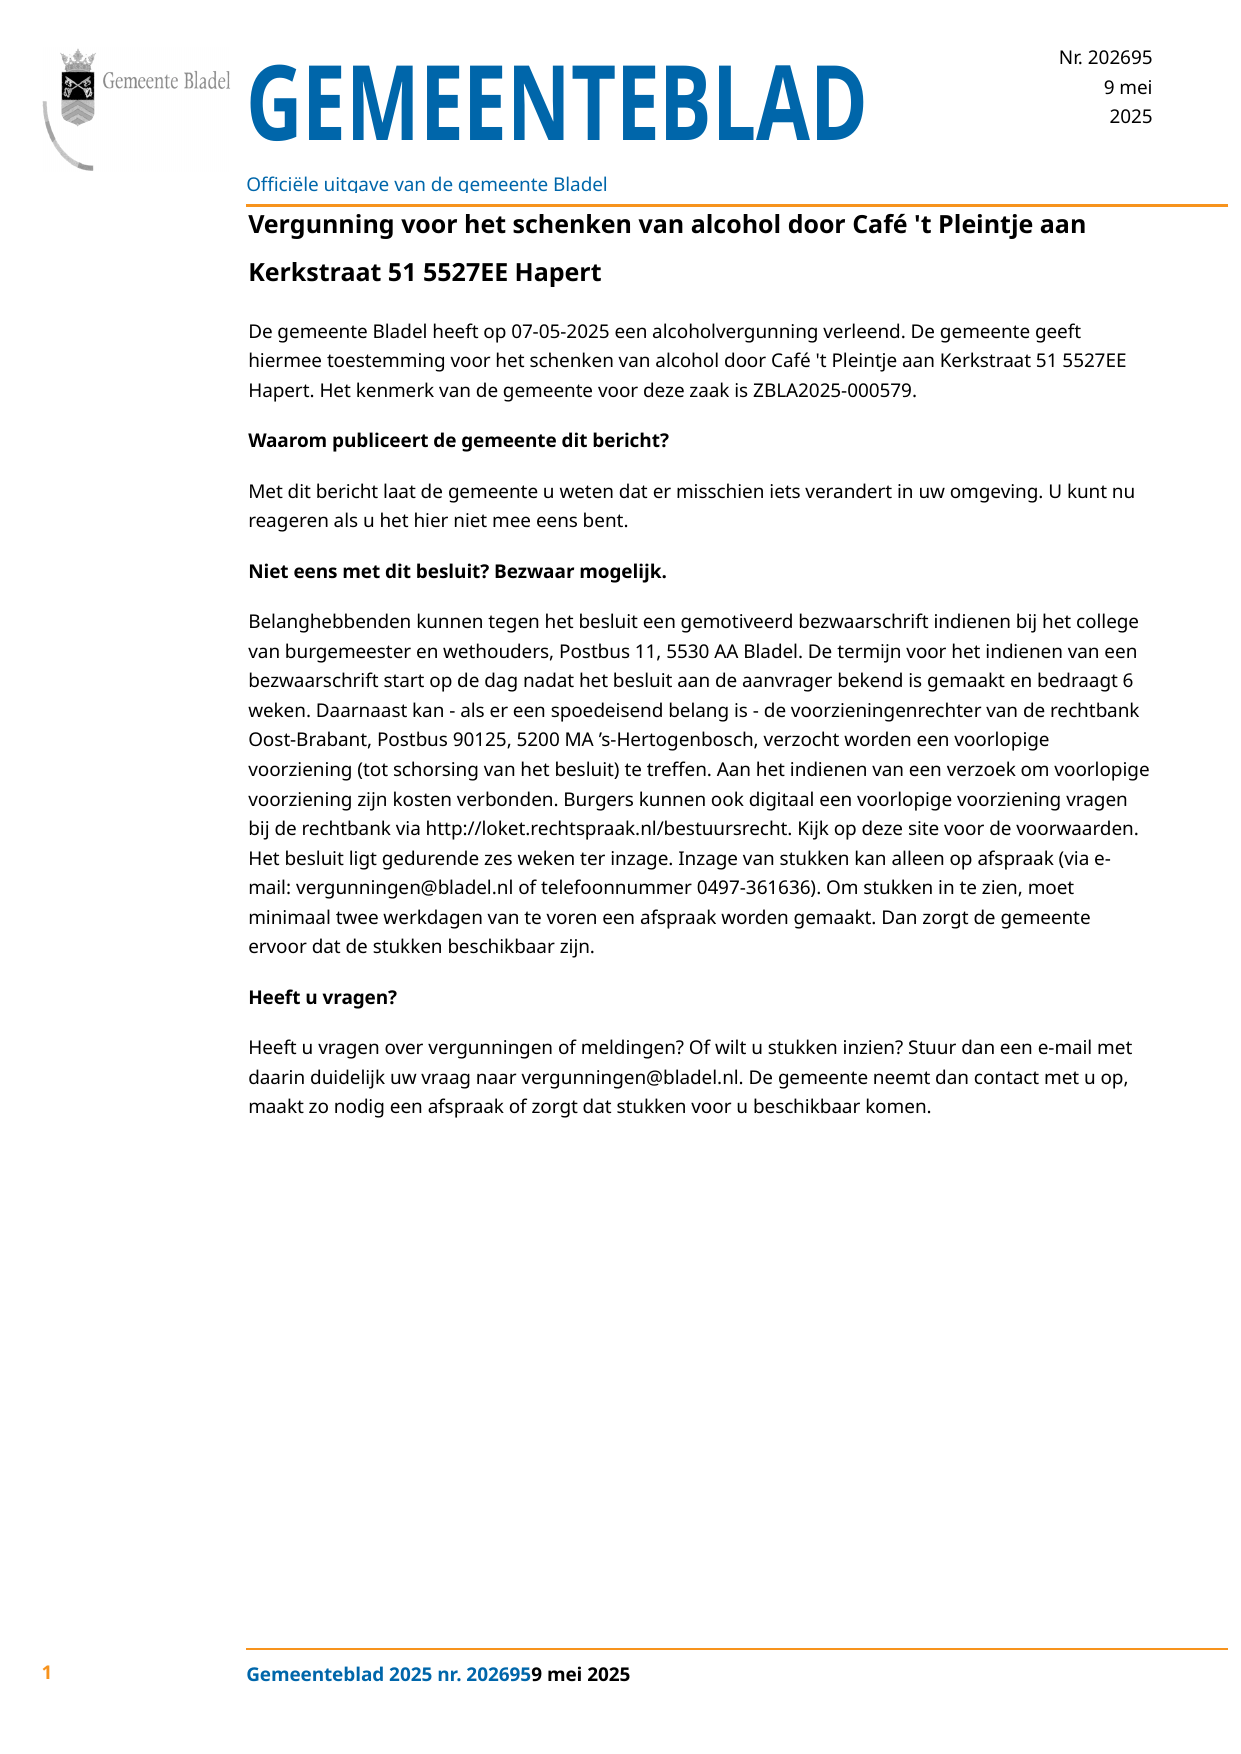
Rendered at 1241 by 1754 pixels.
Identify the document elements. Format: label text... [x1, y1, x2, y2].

text Belanghebbenden kunnen tegen het besluit een gemotiveerd bezwaarschrift indienen bij het college van burgemeester en wethouders, Postbus 11, 5530 AA Bladel. De termijn voor het indienen van een bezwaarschrift start op de dag nadat het besluit aan de aanvrager bekend is gemaakt en bedraagt 6 weken. Daarnaast kan - als er een spoedeisend belang is - de voorzieningenrechter van de rechtbank Oost-Brabant, Postbus 90125, 5200 MA ’s-Hertogenbosch, verzocht worden een voorlopige voorziening (tot schorsing van het besluit) te treffen. Aan het indienen van een verzoek om voorlopige voorziening zijn kosten verbonden. Burgers kunnen ook digitaal een voorlopige voorziening vragen bij de rechtbank via http://loket.rechtspraak.nl/bestuursrecht. Kijk op deze site voor de voorwaarden. Het besluit ligt gedurende zes weken ter inzage. Inzage van stukken kan alleen op afspraak (via e-mail: vergunningen@bladel.nl of telefoonnummer 0497-361636). Om stukken in te zien, moet minimaal twee werkdagen van te voren een afspraak worden gemaakt. Dan zorgt de gemeente ervoor dat de stukken beschikbaar zijn. [248, 608, 1152, 959]
text De gemeente Bladel heeft op 07-05-2025 een alcoholvergunning verleend. De gemeente geeft hiermee toestemming voor het schenken van alcohol door Café 't Pleintje aan Kerkstraat 51 5527EE Hapert. Het kenmerk van de gemeente voor deze zaak is ZBLA2025-000579. [248, 318, 1152, 403]
text Vergunning voor het schenken van alcohol door Café 't Pleintje aan Kerkstraat 51 5527EE Hapert [248, 207, 1152, 288]
text Met dit bericht laat de gemeente u weten dat er misschien iets verandert in uw omgeving. U kunt nu reageren als u het hier niet mee eens bent. [248, 478, 1152, 533]
text Heeft u vragen over vergunningen of meldingen? Of wilt u stukken inzien? Stuur dan een e-mail met daarin duidelijk uw vraag naar vergunningen@bladel.nl. De gemeente neemt dan contact met u op, maakt zo nodig een afspraak of zorgt dat stukken voor u beschikbaar komen. [248, 1034, 1152, 1119]
text Heeft u vragen? [248, 984, 1152, 1010]
text Waarom publiceert de gemeente dit bericht? [248, 427, 1152, 453]
text Niet eens met dit besluit? Bezwaar mogelijk. [248, 558, 1152, 584]
picture [41, 47, 231, 172]
